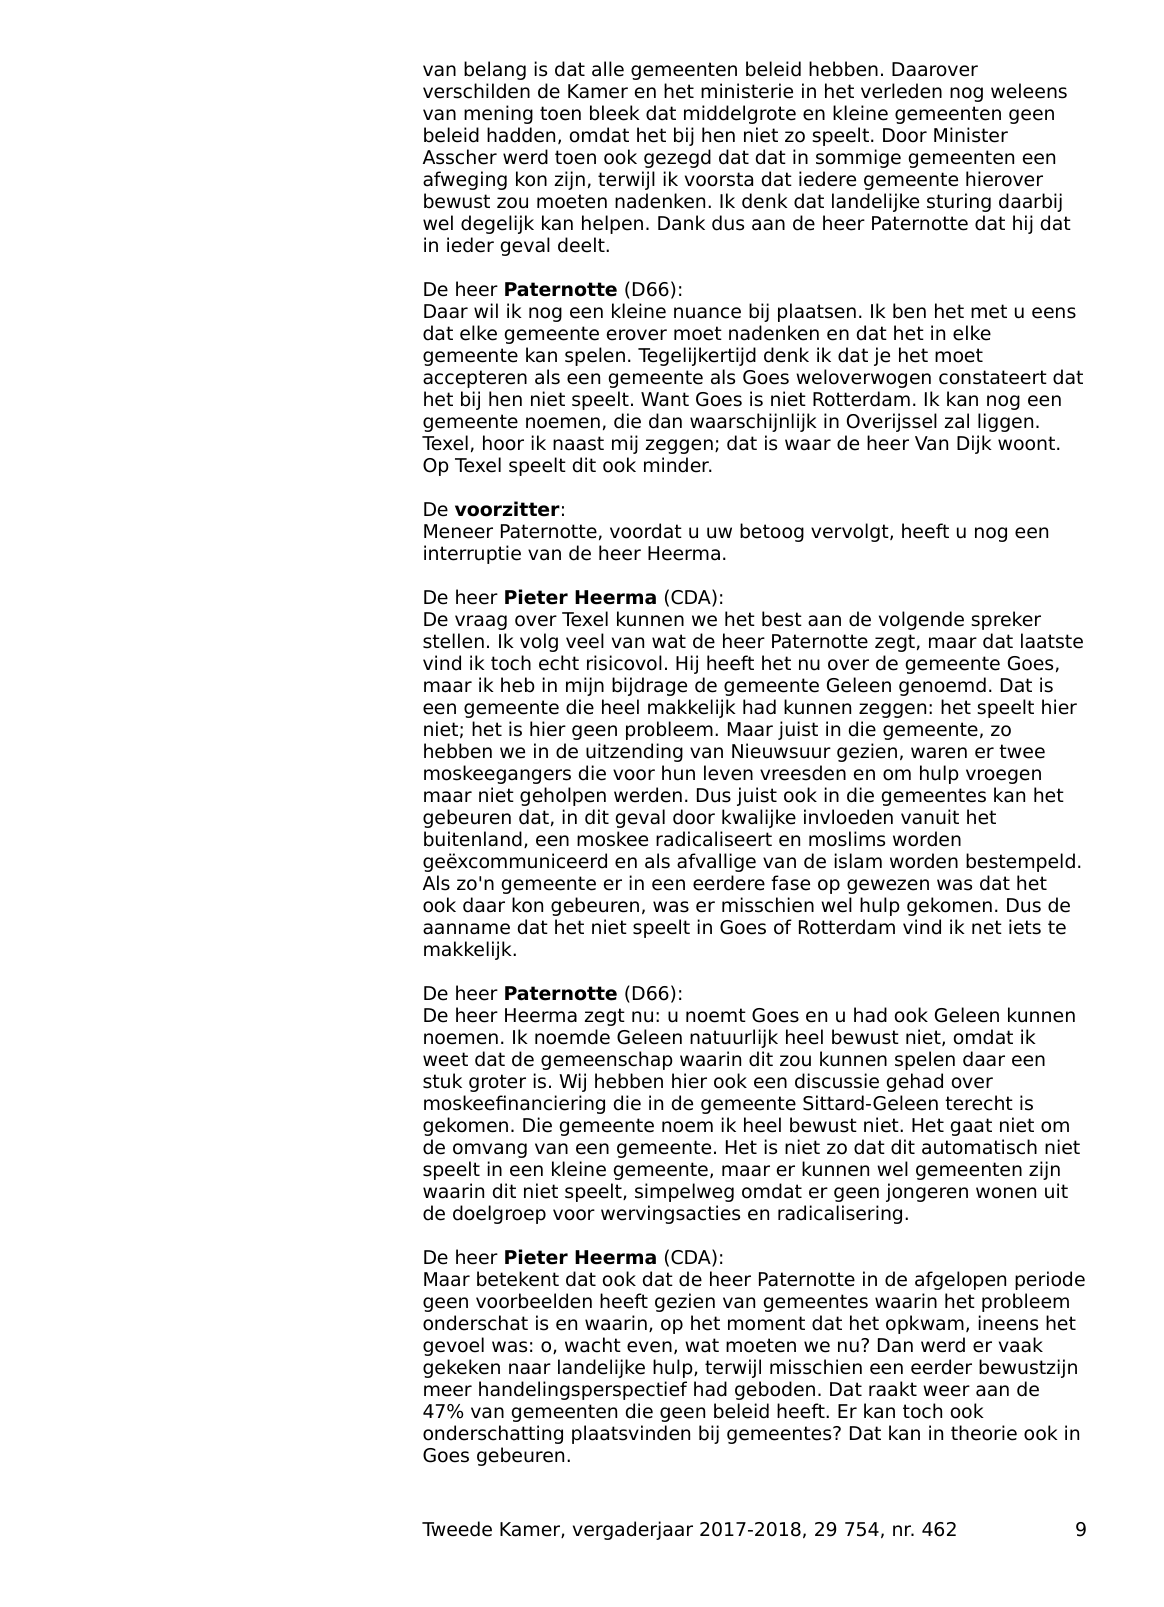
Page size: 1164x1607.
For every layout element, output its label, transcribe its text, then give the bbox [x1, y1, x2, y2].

text De heer Pieter Heerma (CDA): [422, 1247, 1087, 1269]
text van belang is dat alle gemeenten beleid hebben. Daarover verschilden de Kamer en het ministerie in het verleden nog weleens van mening toen bleek dat middelgrote en kleine gemeenten geen beleid hadden, omdat het bij hen niet zo speelt. Door Minister Asscher werd toen ook gezegd dat dat in sommige gemeenten een afweging kon zijn, terwijl ik voorsta dat iedere gemeente hierover bewust zou moeten nadenken. Ik denk dat landelijke sturing daarbij wel degelijk kan helpen. Dank dus aan de heer Paternotte dat hij dat in ieder geval deelt. [422, 59, 1087, 257]
text De heer Heerma zegt nu: u noemt Goes en u had ook Geleen kunnen noemen. Ik noemde Geleen natuurlijk heel bewust niet, omdat ik weet dat de gemeenschap waarin dit zou kunnen spelen daar een stuk groter is. Wij hebben hier ook een discussie gehad over moskeefinanciering die in de gemeente Sittard-Geleen terecht is gekomen. Die gemeente noem ik heel bewust niet. Het gaat niet om de omvang van een gemeente. Het is niet zo dat dit automatisch niet speelt in een kleine gemeente, maar er kunnen wel gemeenten zijn waarin dit niet speelt, simpelweg omdat er geen jongeren wonen uit de doelgroep voor wervingsacties en radicalisering. [422, 1005, 1087, 1225]
text De heer Paternotte (D66): [422, 983, 1087, 1005]
text De voorzitter: [422, 499, 1087, 521]
text Meneer Paternotte, voordat u uw betoog vervolgt, heeft u nog een interruptie van de heer Heerma. [422, 521, 1087, 565]
text De heer Pieter Heerma (CDA): [422, 587, 1087, 609]
text De heer Paternotte (D66): [422, 279, 1087, 301]
text Maar betekent dat ook dat de heer Paternotte in de afgelopen periode geen voorbeelden heeft gezien van gemeentes waarin het probleem onderschat is en waarin, op het moment dat het opkwam, ineens het gevoel was: o, wacht even, wat moeten we nu? Dan werd er vaak gekeken naar landelijke hulp, terwijl misschien een eerder bewustzijn meer handelingsperspectief had geboden. Dat raakt weer aan de 47% van gemeenten die geen beleid heeft. Er kan toch ook onderschatting plaatsvinden bij gemeentes? Dat kan in theorie ook in Goes gebeuren. [422, 1269, 1087, 1467]
text De vraag over Texel kunnen we het best aan de volgende spreker stellen. Ik volg veel van wat de heer Paternotte zegt, maar dat laatste vind ik toch echt risicovol. Hij heeft het nu over de gemeente Goes, maar ik heb in mijn bijdrage de gemeente Geleen genoemd. Dat is een gemeente die heel makkelijk had kunnen zeggen: het speelt hier niet; het is hier geen probleem. Maar juist in die gemeente, zo hebben we in de uitzending van Nieuwsuur gezien, waren er twee moskeegangers die voor hun leven vreesden en om hulp vroegen maar niet geholpen werden. Dus juist ook in die gemeentes kan het gebeuren dat, in dit geval door kwalijke invloeden vanuit het buitenland, een moskee radicaliseert en moslims worden geëxcommuniceerd en als afvallige van de islam worden bestempeld. Als zo'n gemeente er in een eerdere fase op gewezen was dat het ook daar kon gebeuren, was er misschien wel hulp gekomen. Dus de aanname dat het niet speelt in Goes of Rotterdam vind ik net iets te makkelijk. [422, 609, 1087, 961]
text Daar wil ik nog een kleine nuance bij plaatsen. Ik ben het met u eens dat elke gemeente erover moet nadenken en dat het in elke gemeente kan spelen. Tegelijkertijd denk ik dat je het moet accepteren als een gemeente als Goes weloverwogen constateert dat het bij hen niet speelt. Want Goes is niet Rotterdam. Ik kan nog een gemeente noemen, die dan waarschijnlijk in Overijssel zal liggen. Texel, hoor ik naast mij zeggen; dat is waar de heer Van Dijk woont. Op Texel speelt dit ook minder. [422, 301, 1087, 477]
